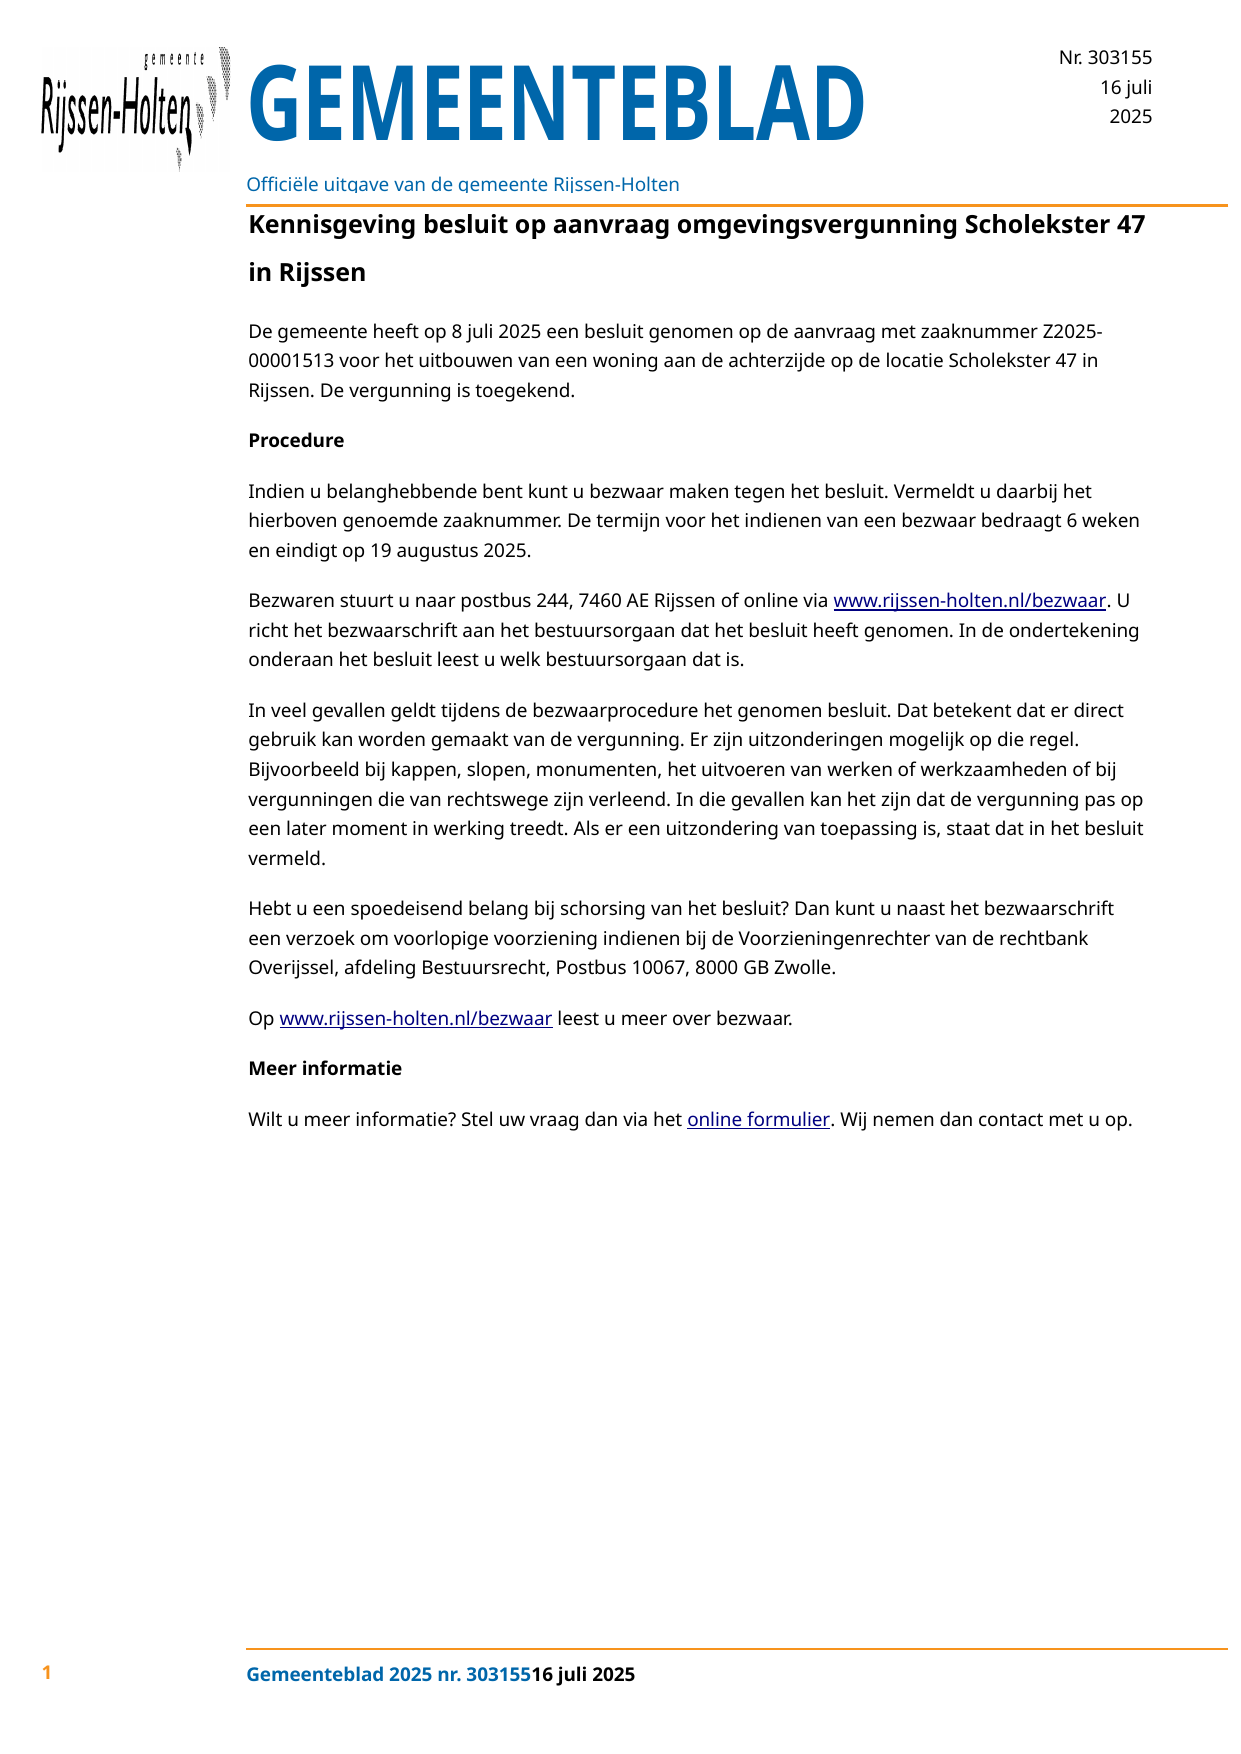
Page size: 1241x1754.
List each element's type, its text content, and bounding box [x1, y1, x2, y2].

text De gemeente heeft op 8 juli 2025 een besluit genomen op de aanvraag met zaaknummer Z2025-00001513 voor het uitbouwen van een woning aan de achterzijde op de locatie Scholekster 47 in Rijssen. De vergunning is toegekend. [248, 318, 1152, 403]
text Bezwaren stuurt u naar postbus 244, 7460 AE Rijssen of online via www.rijssen-holten.nl/bezwaar. U richt het bezwaarschrift aan het bestuursorgaan dat het besluit heeft genomen. In de ondertekening onderaan het besluit leest u welk bestuursorgaan dat is. [248, 587, 1152, 672]
picture [41, 47, 231, 172]
text Meer informatie [248, 1055, 1152, 1081]
text Op www.rijssen-holten.nl/bezwaar leest u meer over bezwaar. [248, 1005, 1152, 1031]
text Procedure [248, 427, 1152, 453]
text Hebt u een spoedeisend belang bij schorsing van het besluit? Dan kunt u naast het bezwaarschrift een verzoek om voorlopige voorziening indienen bij de Voorzieningenrechter van de rechtbank Overijssel, afdeling Bestuursrecht, Postbus 10067, 8000 GB Zwolle. [248, 895, 1152, 980]
text Indien u belanghebbende bent kunt u bezwaar maken tegen het besluit. Vermeldt u daarbij het hierboven genoemde zaaknummer. De termijn voor het indienen van een bezwaar bedraagt 6 weken en eindigt op 19 augustus 2025. [248, 478, 1152, 563]
text In veel gevallen geldt tijdens de bezwaarprocedure het genomen besluit. Dat betekent dat er direct gebruik kan worden gemaakt van de vergunning. Er zijn uitzonderingen mogelijk op die regel. Bijvoorbeeld bij kappen, slopen, monumenten, het uitvoeren van werken of werkzaamheden of bij vergunningen die van rechtswege zijn verleend. In die gevallen kan het zijn dat de vergunning pas op een later moment in werking treedt. Als er een uitzondering van toepassing is, staat dat in het besluit vermeld. [248, 697, 1152, 871]
text Wilt u meer informatie? Stel uw vraag dan via het online formulier. Wij nemen dan contact met u op. [248, 1106, 1152, 1132]
text Kennisgeving besluit op aanvraag omgevingsvergunning Scholekster 47 in Rijssen [248, 207, 1152, 288]
